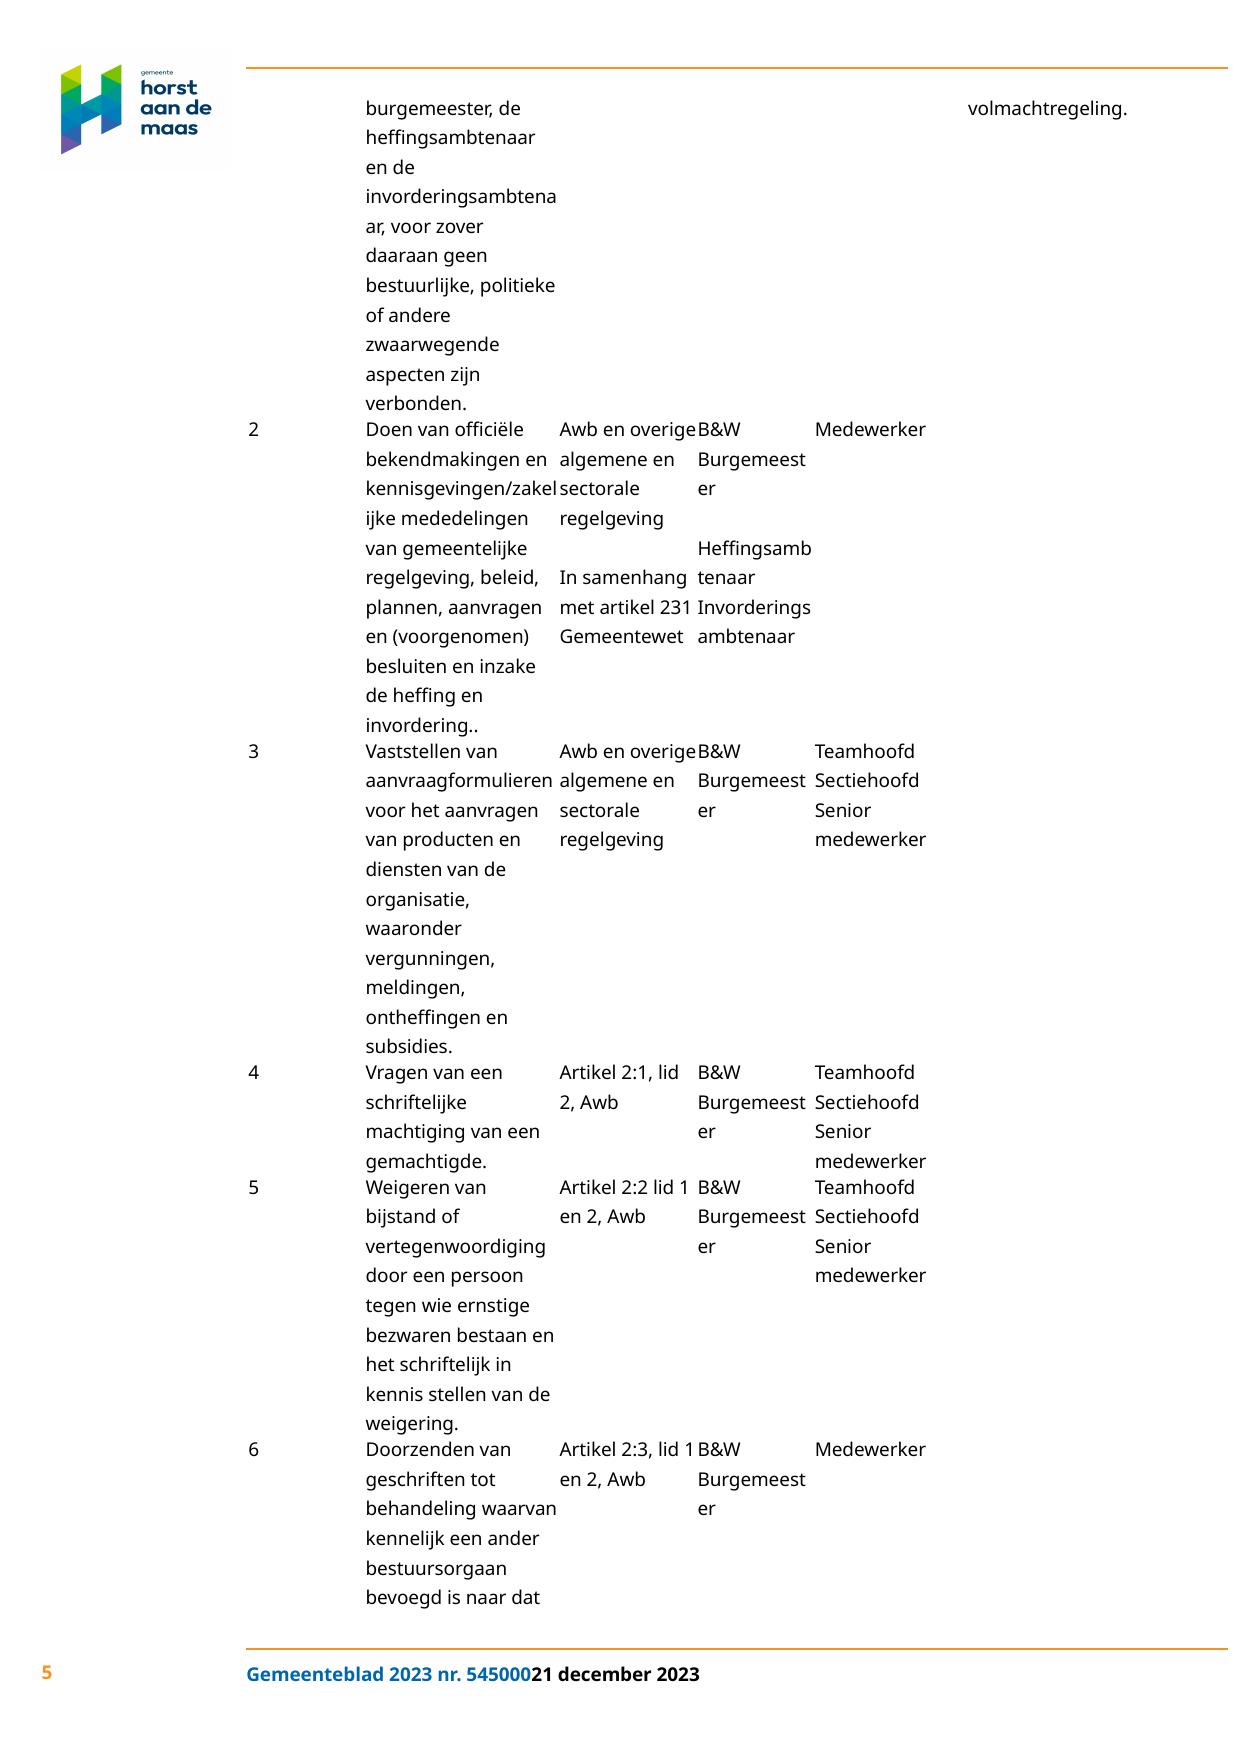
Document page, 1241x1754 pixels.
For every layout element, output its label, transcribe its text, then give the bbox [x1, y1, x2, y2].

table_cell B&W Burgemeester Heffingsambtenaar Invorderingsambtenaar [697, 416, 814, 738]
table_cell [697, 95, 814, 416]
table_cell B&W Burgemeester [697, 1174, 814, 1436]
table_cell [968, 1436, 1152, 1610]
table_cell B&W Burgemeester [697, 738, 814, 1059]
table_cell Awb en overige algemene en sectorale regelgeving [559, 738, 697, 1059]
table_cell [248, 95, 365, 416]
table_cell Artikel 2:3, lid 1 en 2, Awb [559, 1436, 697, 1610]
table_cell 5 [248, 1174, 365, 1436]
table_cell 4 [248, 1060, 365, 1174]
table_cell Artikel 2:2 lid 1 en 2, Awb [559, 1174, 697, 1436]
table_cell Teamhoofd Sectiehoofd Senior medewerker [815, 738, 968, 1059]
table_cell Doorzenden van geschriften tot behandeling waarvan kennelijk een ander bestuursorgaan bevoegd is naar dat [365, 1436, 559, 1610]
table_cell Awb en overige algemene en sectorale regelgeving In samenhang met artikel 231 Gemeentewet [559, 416, 697, 738]
table_cell 2 [248, 416, 365, 738]
table_cell Teamhoofd Sectiehoofd Senior medewerker [815, 1060, 968, 1174]
table_cell Medewerker [815, 416, 968, 738]
table_cell Vragen van een schriftelijke machtiging van een gemachtigde. [365, 1060, 559, 1174]
table_cell [559, 95, 697, 416]
table_cell Weigeren van bijstand of vertegenwoordiging door een persoon tegen wie ernstige bezwaren bestaan en het schriftelijk in kennis stellen van de weigering. [365, 1174, 559, 1436]
table_cell [968, 1060, 1152, 1174]
table_cell B&W Burgemeester [697, 1060, 814, 1174]
table_cell 3 [248, 738, 365, 1059]
table_cell B&W Burgemeester [697, 1436, 814, 1610]
table_cell [815, 95, 968, 416]
table_cell Teamhoofd Sectiehoofd Senior medewerker [815, 1174, 968, 1436]
table_cell Vaststellen van aanvraagformulieren voor het aanvragen van producten en diensten van de organisatie, waaronder vergunningen, meldingen, ontheffingen en subsidies. [365, 738, 559, 1059]
table_cell [968, 738, 1152, 1059]
table_cell 6 [248, 1436, 365, 1610]
table_cell [968, 416, 1152, 738]
table_cell [968, 1174, 1152, 1436]
table_cell burgemeester, de heffingsambtenaar en de invorderingsambtenaar, voor zover daaraan geen bestuurlijke, politieke of andere zwaarwegende aspecten zijn verbonden. [365, 95, 559, 416]
table_cell Artikel 2:1, lid 2, Awb [559, 1060, 697, 1174]
table_cell volmachtregeling. [968, 95, 1152, 416]
picture [41, 47, 231, 172]
table_cell Doen van officiële bekendmakingen en kennisgevingen/zakelijke mededelingen van gemeentelijke regelgeving, beleid, plannen, aanvragen en (voorgenomen) besluiten en inzake de heffing en invordering.. [365, 416, 559, 738]
table_cell Medewerker [815, 1436, 968, 1610]
